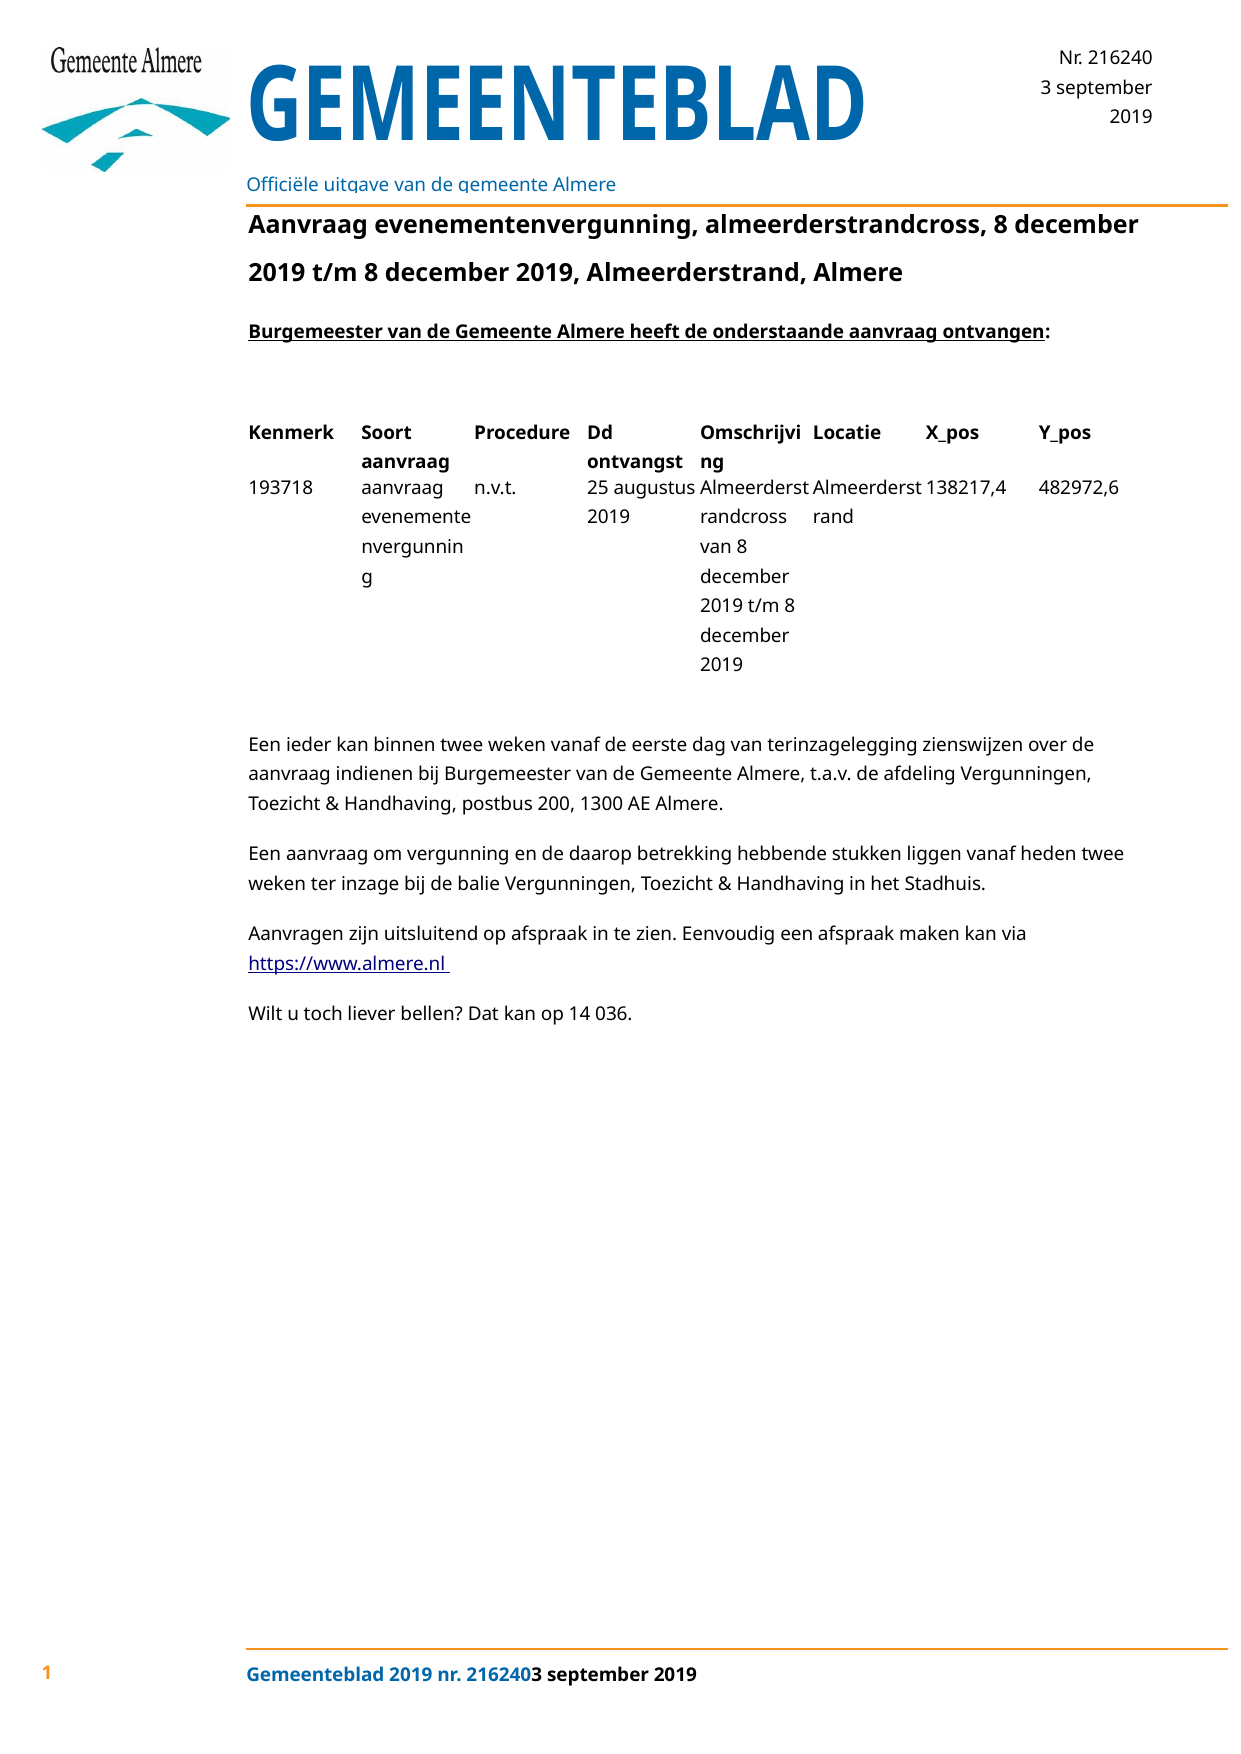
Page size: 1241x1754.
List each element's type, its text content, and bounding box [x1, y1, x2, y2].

table_header Dd ontvangst [587, 419, 700, 474]
table_header Y_pos [1039, 419, 1152, 474]
table_header Soort aanvraag [361, 419, 474, 474]
table_cell 138217,4 [926, 474, 1038, 677]
table_header Procedure [474, 419, 587, 474]
table_cell 25 augustus 2019 [587, 474, 700, 677]
text Wilt u toch liever bellen? Dat kan op 14 036. [248, 1001, 1152, 1026]
table_cell Almeerderstrand [813, 474, 926, 677]
table_header Kenmerk [248, 419, 361, 474]
table_header Omschrijving [700, 419, 813, 474]
table_cell 193718 [248, 474, 361, 677]
table_cell Almeerderstrandcross van 8 december 2019 t/m 8 december 2019 [700, 474, 813, 677]
table_header Locatie [813, 419, 926, 474]
picture [41, 47, 231, 172]
table_cell 482972,6 [1039, 474, 1152, 677]
text Aanvragen zijn uitsluitend op afspraak in te zien. Eenvoudig een afspraak maken kan via https://www.almere.nl [248, 921, 1152, 976]
text Burgemeester van de Gemeente Almere heeft de onderstaande aanvraag ontvangen: [248, 318, 1152, 344]
text Aanvraag evenementenvergunning, almeerderstrandcross, 8 december 2019 t/m 8 december 2019, Almeerderstrand, Almere [248, 207, 1152, 288]
text Een ieder kan binnen twee weken vanaf de eerste dag van terinzagelegging zienswijzen over de aanvraag indienen bij Burgemeester van de Gemeente Almere, t.a.v. de afdeling Vergunningen, Toezicht & Handhaving, postbus 200, 1300 AE Almere. [248, 731, 1152, 816]
table_cell n.v.t. [474, 474, 587, 677]
table_header X_pos [926, 419, 1038, 474]
table_cell aanvraag evenementenvergunning [361, 474, 474, 677]
text Een aanvraag om vergunning en de daarop betrekking hebbende stukken liggen vanaf heden twee weken ter inzage bij de balie Vergunningen, Toezicht & Handhaving in het Stadhuis. [248, 841, 1152, 896]
